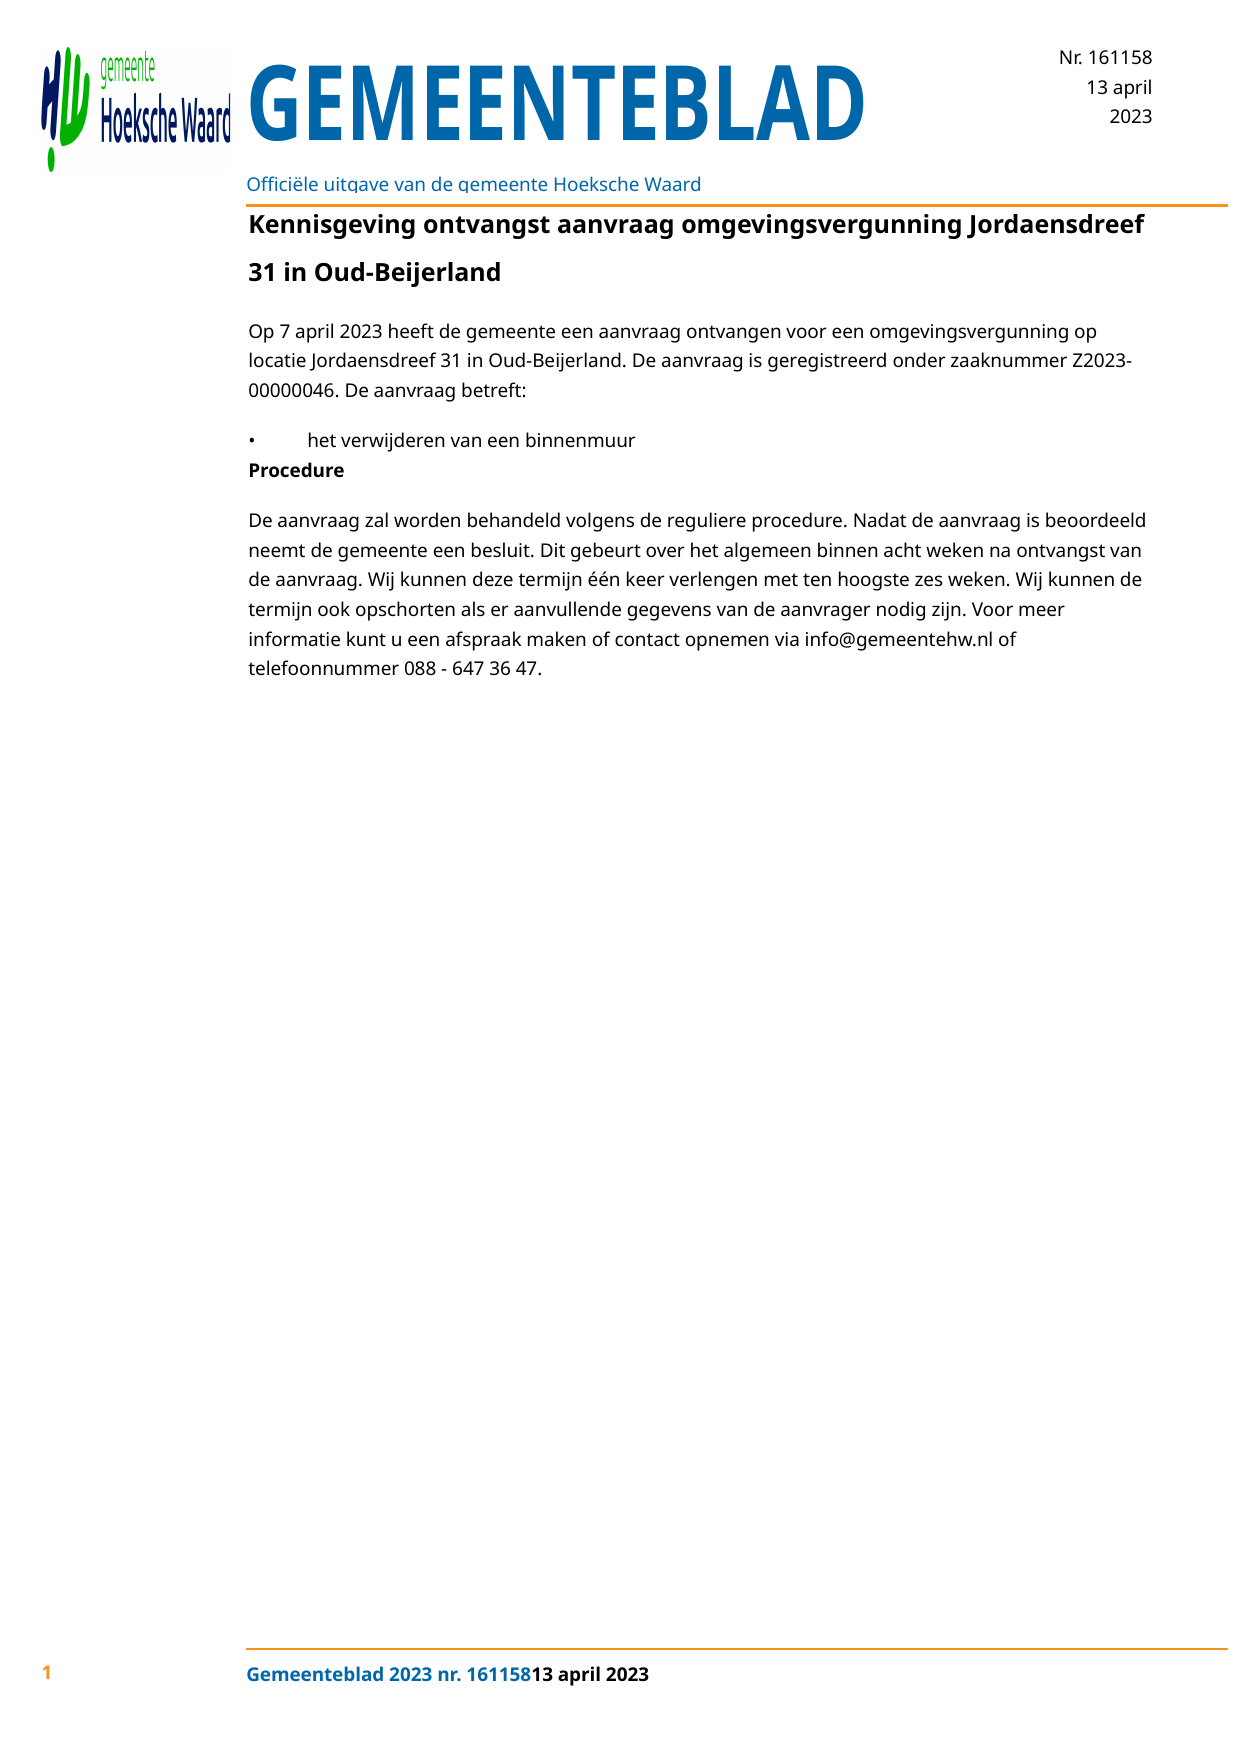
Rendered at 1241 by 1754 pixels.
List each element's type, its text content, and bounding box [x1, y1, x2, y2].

picture [41, 47, 231, 172]
list het verwijderen van een binnenmuur [248, 427, 1152, 453]
text Procedure [248, 457, 1152, 483]
text De aanvraag zal worden behandeld volgens de reguliere procedure. Nadat de aanvraag is beoordeeld neemt de gemeente een besluit. Dit gebeurt over het algemeen binnen acht weken na ontvangst van de aanvraag. Wij kunnen deze termijn één keer verlengen met ten hoogste zes weken. Wij kunnen de termijn ook opschorten als er aanvullende gegevens van de aanvrager nodig zijn. Voor meer informatie kunt u een afspraak maken of contact opnemen via info@gemeentehw.nl of telefoonnummer 088 - 647 36 47. [248, 507, 1152, 681]
text Kennisgeving ontvangst aanvraag omgevingsvergunning Jordaensdreef 31 in Oud-Beijerland [248, 207, 1152, 288]
text Op 7 april 2023 heeft de gemeente een aanvraag ontvangen voor een omgevingsvergunning op locatie Jordaensdreef 31 in Oud-Beijerland. De aanvraag is geregistreerd onder zaaknummer Z2023-00000046. De aanvraag betreft: [248, 318, 1152, 403]
